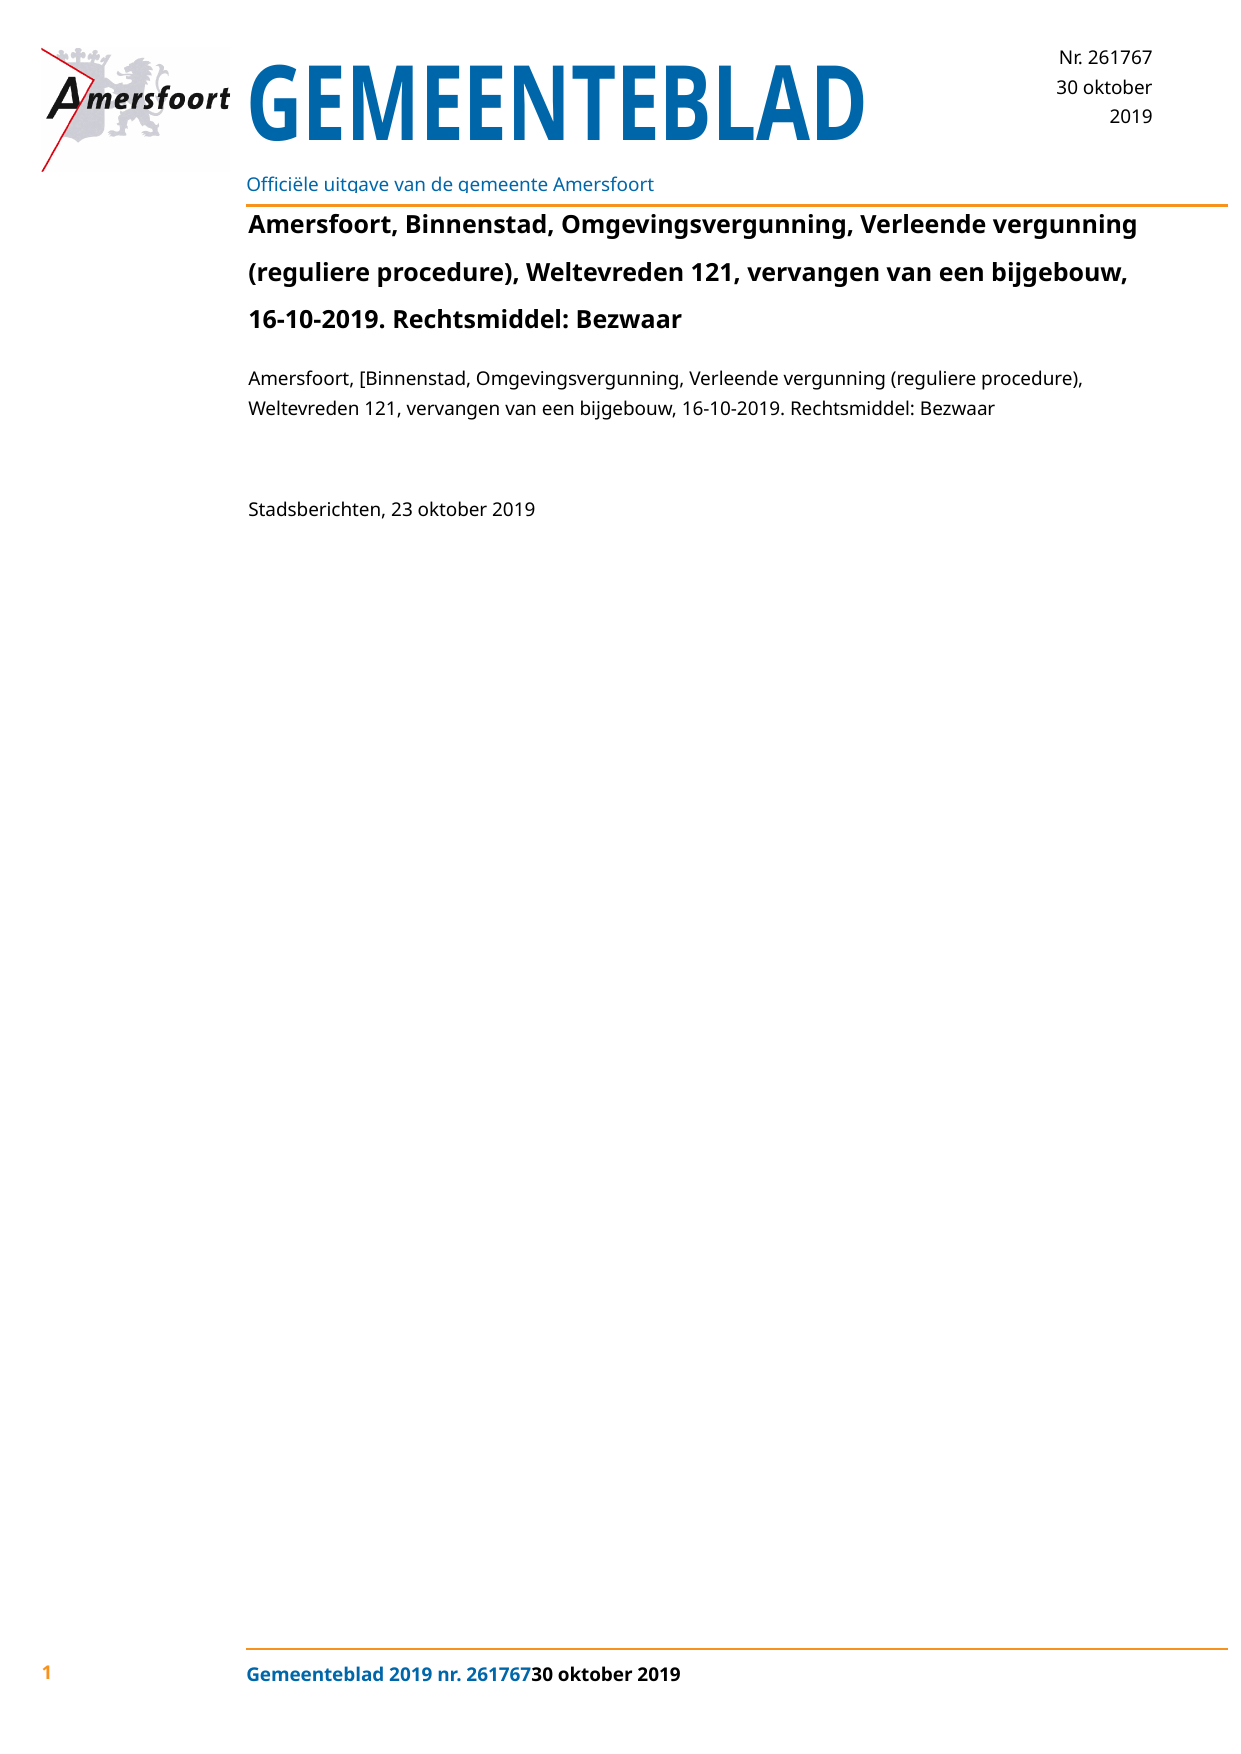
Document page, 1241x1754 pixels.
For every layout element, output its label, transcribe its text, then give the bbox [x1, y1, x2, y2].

picture [41, 47, 231, 172]
text Amersfoort, Binnenstad, Omgevingsvergunning, Verleende vergunning (reguliere procedure), Weltevreden 121, vervangen van een bijgebouw, 16-10-2019. Rechtsmiddel: Bezwaar [248, 207, 1152, 336]
text Amersfoort, [Binnenstad, Omgevingsvergunning, Verleende vergunning (reguliere procedure), Weltevreden 121, vervangen van een bijgebouw, 16-10-2019. Rechtsmiddel: Bezwaar [248, 366, 1152, 421]
text Stadsberichten, 23 oktober 2019 [248, 496, 1152, 522]
